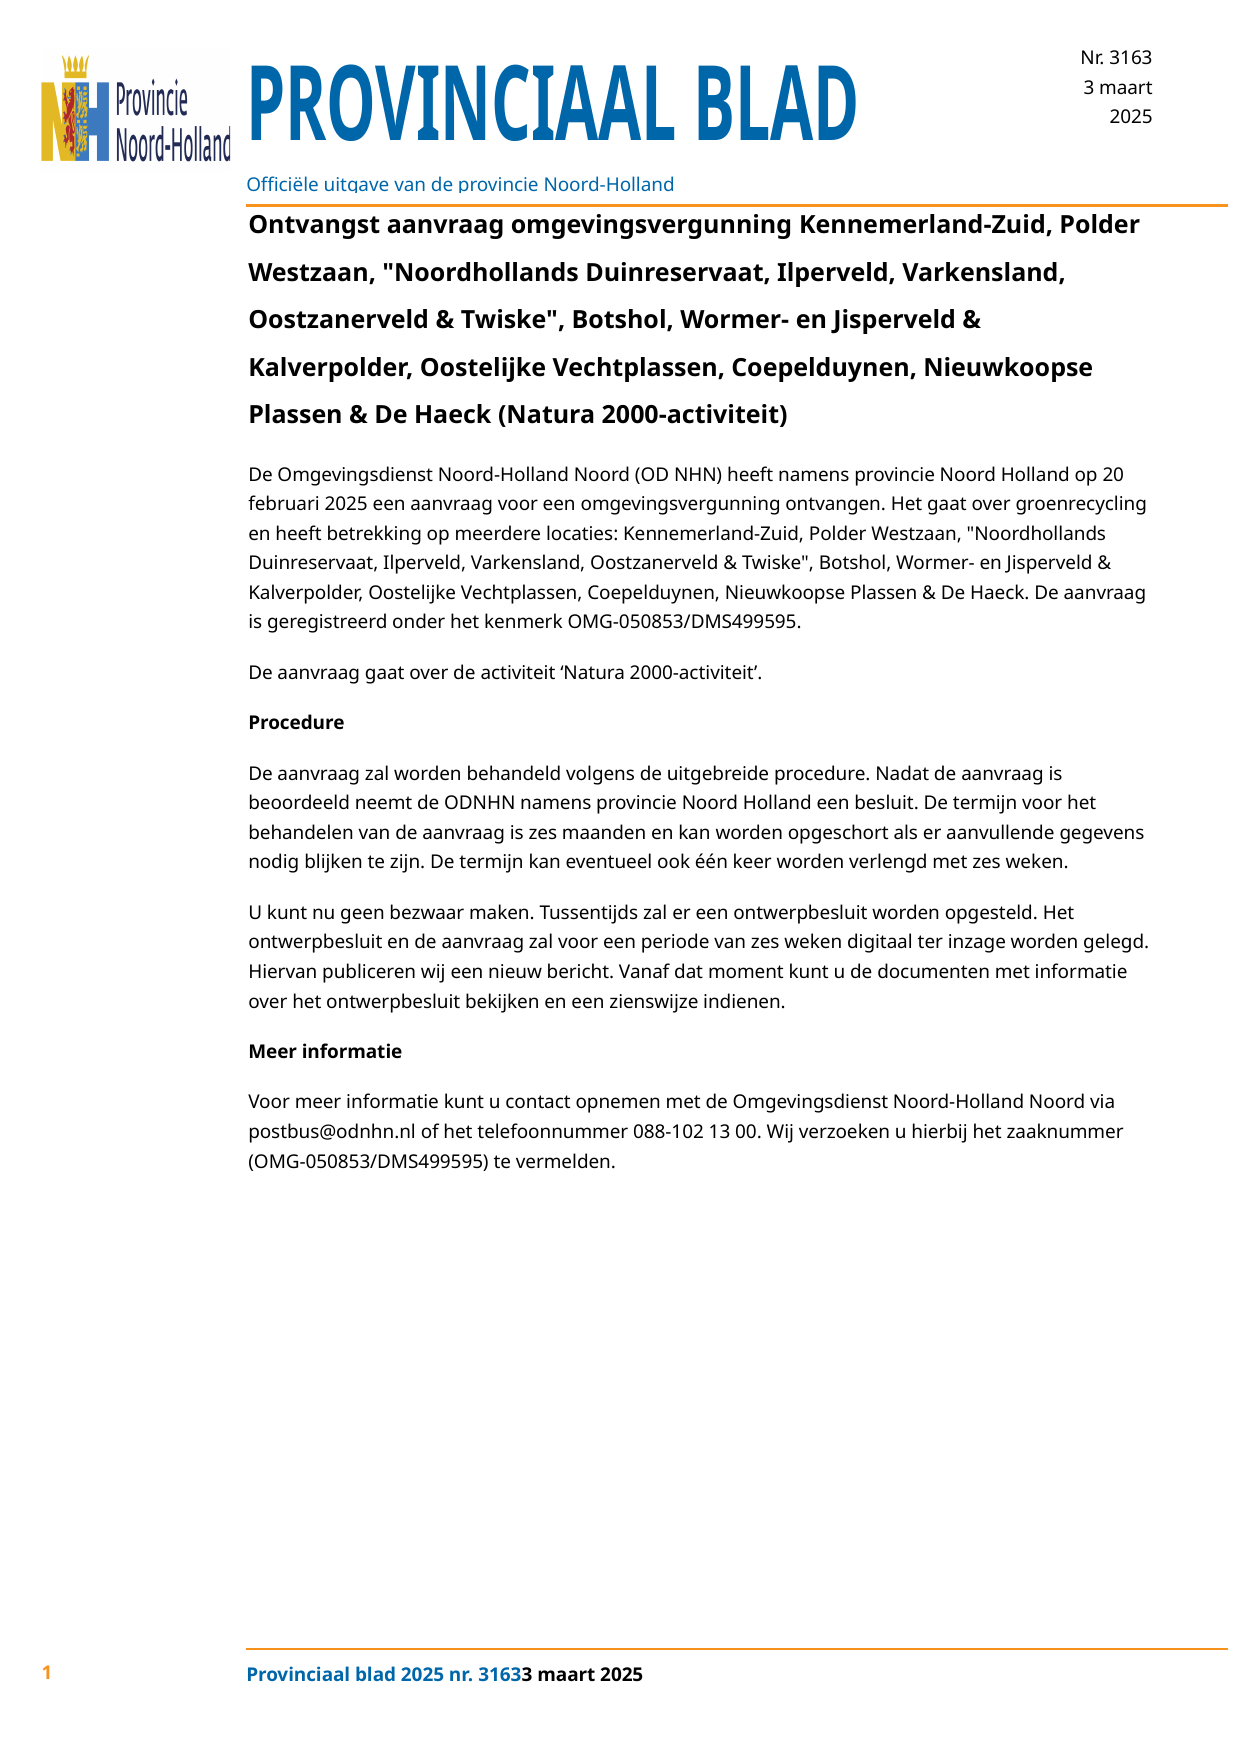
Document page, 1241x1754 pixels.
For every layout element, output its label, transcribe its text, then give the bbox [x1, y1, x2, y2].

text U kunt nu geen bezwaar maken. Tussentijds zal er een ontwerpbesluit worden opgesteld. Het ontwerpbesluit en de aanvraag zal voor een periode van zes weken digitaal ter inzage worden gelegd. Hiervan publiceren wij een nieuw bericht. Vanaf dat moment kunt u de documenten met informatie over het ontwerpbesluit bekijken en een zienswijze indienen. [248, 899, 1152, 1013]
text De aanvraag zal worden behandeld volgens de uitgebreide procedure. Nadat de aanvraag is beoordeeld neemt de ODNHN namens provincie Noord Holland een besluit. De termijn voor het behandelen van de aanvraag is zes maanden en kan worden opgeschort als er aanvullende gegevens nodig blijken te zijn. De termijn kan eventueel ook één keer worden verlengd met zes weken. [248, 760, 1152, 874]
text Voor meer informatie kunt u contact opnemen met de Omgevingsdienst Noord-Holland Noord via postbus@odnhn.nl of het telefoonnummer 088-102 13 00. Wij verzoeken u hierbij het zaaknummer (OMG-050853/DMS499595) te vermelden. [248, 1089, 1152, 1173]
text Meer informatie [248, 1038, 1152, 1064]
text De aanvraag gaat over de activiteit ‘Natura 2000-activiteit’. [248, 659, 1152, 685]
picture [41, 47, 231, 172]
text Ontvangst aanvraag omgevingsvergunning Kennemerland-Zuid, Polder Westzaan, "Noordhollands Duinreservaat, Ilperveld, Varkensland, Oostzanerveld & Twiske", Botshol, Wormer- en Jisperveld & Kalverpolder, Oostelijke Vechtplassen, Coepelduynen, Nieuwkoopse Plassen & De Haeck (Natura 2000-activiteit) [248, 207, 1152, 431]
text De Omgevingsdienst Noord-Holland Noord (OD NHN) heeft namens provincie Noord Holland op 20 februari 2025 een aanvraag voor een omgevingsvergunning ontvangen. Het gaat over groenrecycling en heeft betrekking op meerdere locaties: Kennemerland-Zuid, Polder Westzaan, "Noordhollands Duinreservaat, Ilperveld, Varkensland, Oostzanerveld & Twiske", Botshol, Wormer- en Jisperveld & Kalverpolder, Oostelijke Vechtplassen, Coepelduynen, Nieuwkoopse Plassen & De Haeck. De aanvraag is geregistreerd onder het kenmerk OMG-050853/DMS499595. [248, 461, 1152, 634]
text Procedure [248, 709, 1152, 735]
